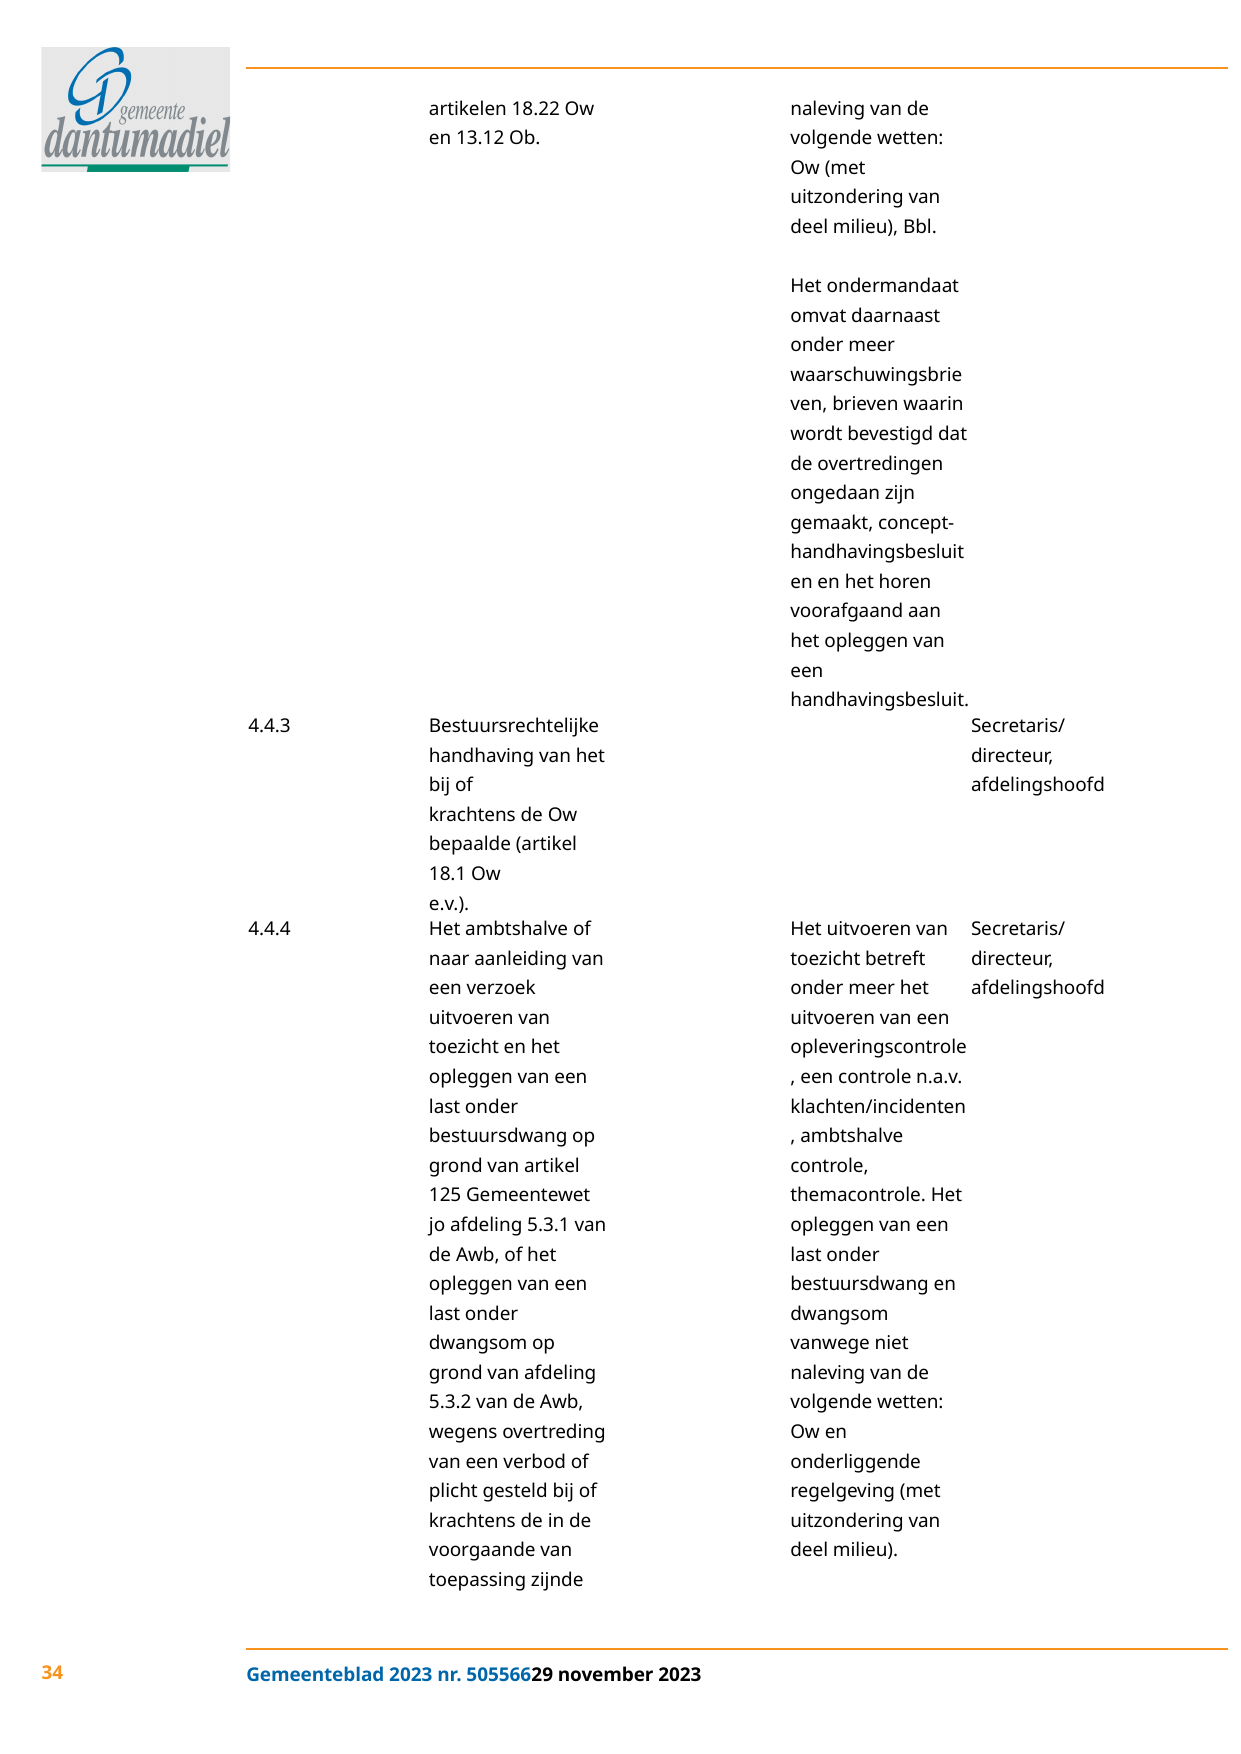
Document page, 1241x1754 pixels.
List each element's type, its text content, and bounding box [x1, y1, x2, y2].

table_cell [609, 712, 790, 915]
picture [41, 47, 231, 172]
table_cell [248, 95, 429, 712]
table_cell naleving van de volgende wetten: Ow (met uitzondering van deel milieu), Bbl. Het ondermandaat omvat daarnaast onder meer waarschuwingsbrieven, brieven waarin wordt bevestigd dat de overtredingen ongedaan zijn gemaakt, concept-handhavingsbesluiten en het horen voorafgaand aan het opleggen van een handhavingsbesluit. [790, 95, 971, 712]
table_cell artikelen 18.22 Ow en 13.12 Ob. [429, 95, 609, 712]
table_cell Het uitvoeren van toezicht betreft onder meer het uitvoeren van een opleveringscontrole, een controle n.a.v. klachten/incidenten, ambtshalve controle, themacontrole. Het opleggen van een last onder bestuursdwang en dwangsom vanwege niet naleving van de volgende wetten: Ow en onderliggende regelgeving (met uitzondering van deel milieu). [790, 915, 971, 1592]
table_cell Het ambtshalve of naar aanleiding van een verzoek uitvoeren van toezicht en het opleggen van een last onder bestuursdwang op grond van artikel 125 Gemeentewet jo afdeling 5.3.1 van de Awb, of het opleggen van een last onder dwangsom op grond van afdeling 5.3.2 van de Awb, wegens overtreding van een verbod of plicht gesteld bij of krachtens de in de voorgaande van toepassing zijnde [429, 915, 609, 1592]
table_cell 4.4.3 [248, 712, 429, 915]
table_cell [609, 95, 790, 712]
table_cell Bestuursrechtelijke handhaving van het bij of krachtens de Ow bepaalde (artikel 18.1 Ow e.v.). [429, 712, 609, 915]
table_cell [790, 712, 971, 915]
table_cell Secretaris/ directeur, afdelingshoofd [971, 915, 1152, 1592]
table_cell 4.4.4 [248, 915, 429, 1592]
table_cell Secretaris/ directeur, afdelingshoofd [971, 712, 1152, 915]
table_cell [971, 95, 1152, 712]
table_cell [609, 915, 790, 1592]
